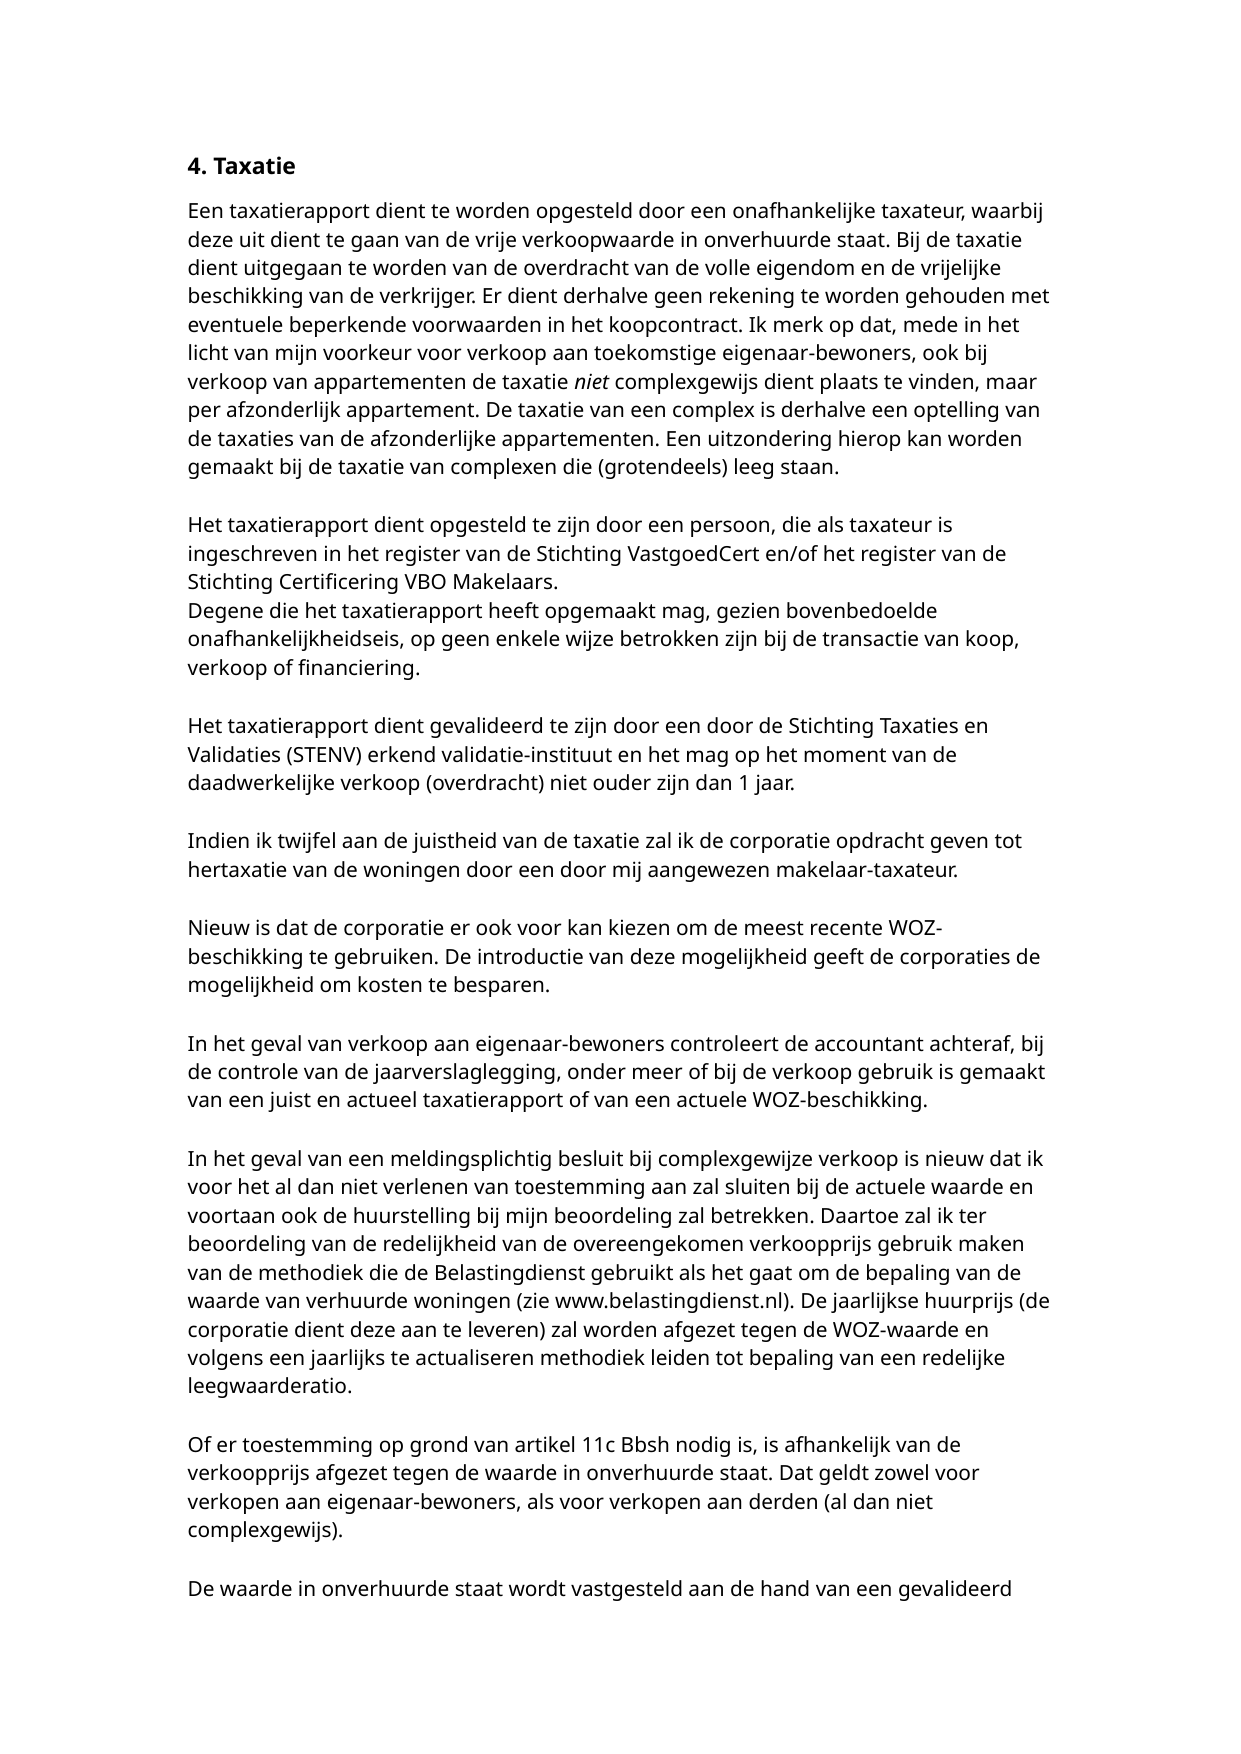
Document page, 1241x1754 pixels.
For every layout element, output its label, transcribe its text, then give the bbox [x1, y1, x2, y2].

text Nieuw is dat de corporatie er ook voor kan kiezen om de meest recente WOZ-beschikking te gebruiken. De introductie van deze mogelijkheid geeft de corporaties de mogelijkheid om kosten te besparen. [187, 913, 1053, 999]
text Degene die het taxatierapport heeft opgemaakt mag, gezien bovenbedoelde onafhankelijkheidseis, op geen enkele wijze betrokken zijn bij de transactie van koop, verkoop of financiering. [187, 596, 1053, 681]
text De waarde in onverhuurde staat wordt vastgesteld aan de hand van een gevalideerd [187, 1574, 1053, 1602]
text Het taxatierapport dient opgesteld te zijn door een persoon, die als taxateur is ingeschreven in het register van de Stichting VastgoedCert en/of het register van de Stichting Certificering VBO Makelaars. [187, 511, 1053, 596]
text Het taxatierapport dient gevalideerd te zijn door een door de Stichting Taxaties en Validaties (STENV) erkend validatie-instituut en het mag op het moment van de daadwerkelijke verkoop (overdracht) niet ouder zijn dan 1 jaar. [187, 711, 1053, 797]
text In het geval van verkoop aan eigenaar-bewoners controleert de accountant achteraf, bij de controle van de jaarverslaglegging, onder meer of bij de verkoop gebruik is gemaakt van een juist en actueel taxatierapport of van een actuele WOZ-beschikking. [187, 1029, 1053, 1114]
text Een taxatierapport dient te worden opgesteld door een onafhankelijke taxateur, waarbij deze uit dient te gaan van de vrije verkoopwaarde in onverhuurde staat. Bij de taxatie dient uitgegaan te worden van de overdracht van de volle eigendom en de vrijelijke beschikking van de verkrijger. Er dient derhalve geen rekening te worden gehouden met eventuele beperkende voorwaarden in het koopcontract. Ik merk op dat, mede in het licht van mijn voorkeur voor verkoop aan toekomstige eigenaar-bewoners, ook bij verkoop van appartementen de taxatie niet complexgewijs dient plaats te vinden, maar per afzonderlijk appartement. De taxatie van een complex is derhalve een optelling van de taxaties van de afzonderlijke appartementen. Een uitzondering hierop kan worden gemaakt bij de taxatie van complexen die (grotendeels) leeg staan. [187, 196, 1053, 481]
text Of er toestemming op grond van artikel 11c Bbsh nodig is, is afhankelijk van de verkoopprijs afgezet tegen de waarde in onverhuurde staat. Dat geldt zowel voor verkopen aan eigenaar-bewoners, als voor verkopen aan derden (al dan niet complexgewijs). [187, 1430, 1053, 1544]
subtitle 4. Taxatie [187, 150, 1053, 181]
text Indien ik twijfel aan de juistheid van de taxatie zal ik de corporatie opdracht geven tot hertaxatie van de woningen door een door mij aangewezen makelaar-taxateur. [187, 827, 1053, 883]
text In het geval van een meldingsplichtig besluit bij complexgewijze verkoop is nieuw dat ik voor het al dan niet verlenen van toestemming aan zal sluiten bij de actuele waarde en voortaan ook de huurstelling bij mijn beoordeling zal betrekken. Daartoe zal ik ter beoordeling van de redelijkheid van de overeengekomen verkoopprijs gebruik maken van de methodiek die de Belastingdienst gebruikt als het gaat om de bepaling van de waarde van verhuurde woningen (zie www.belastingdienst.nl). De jaarlijkse huurprijs (de corporatie dient deze aan te leveren) zal worden afgezet tegen de WOZ-waarde en volgens een jaarlijks te actualiseren methodiek leiden tot bepaling van een redelijke leegwaarderatio. [187, 1144, 1053, 1400]
